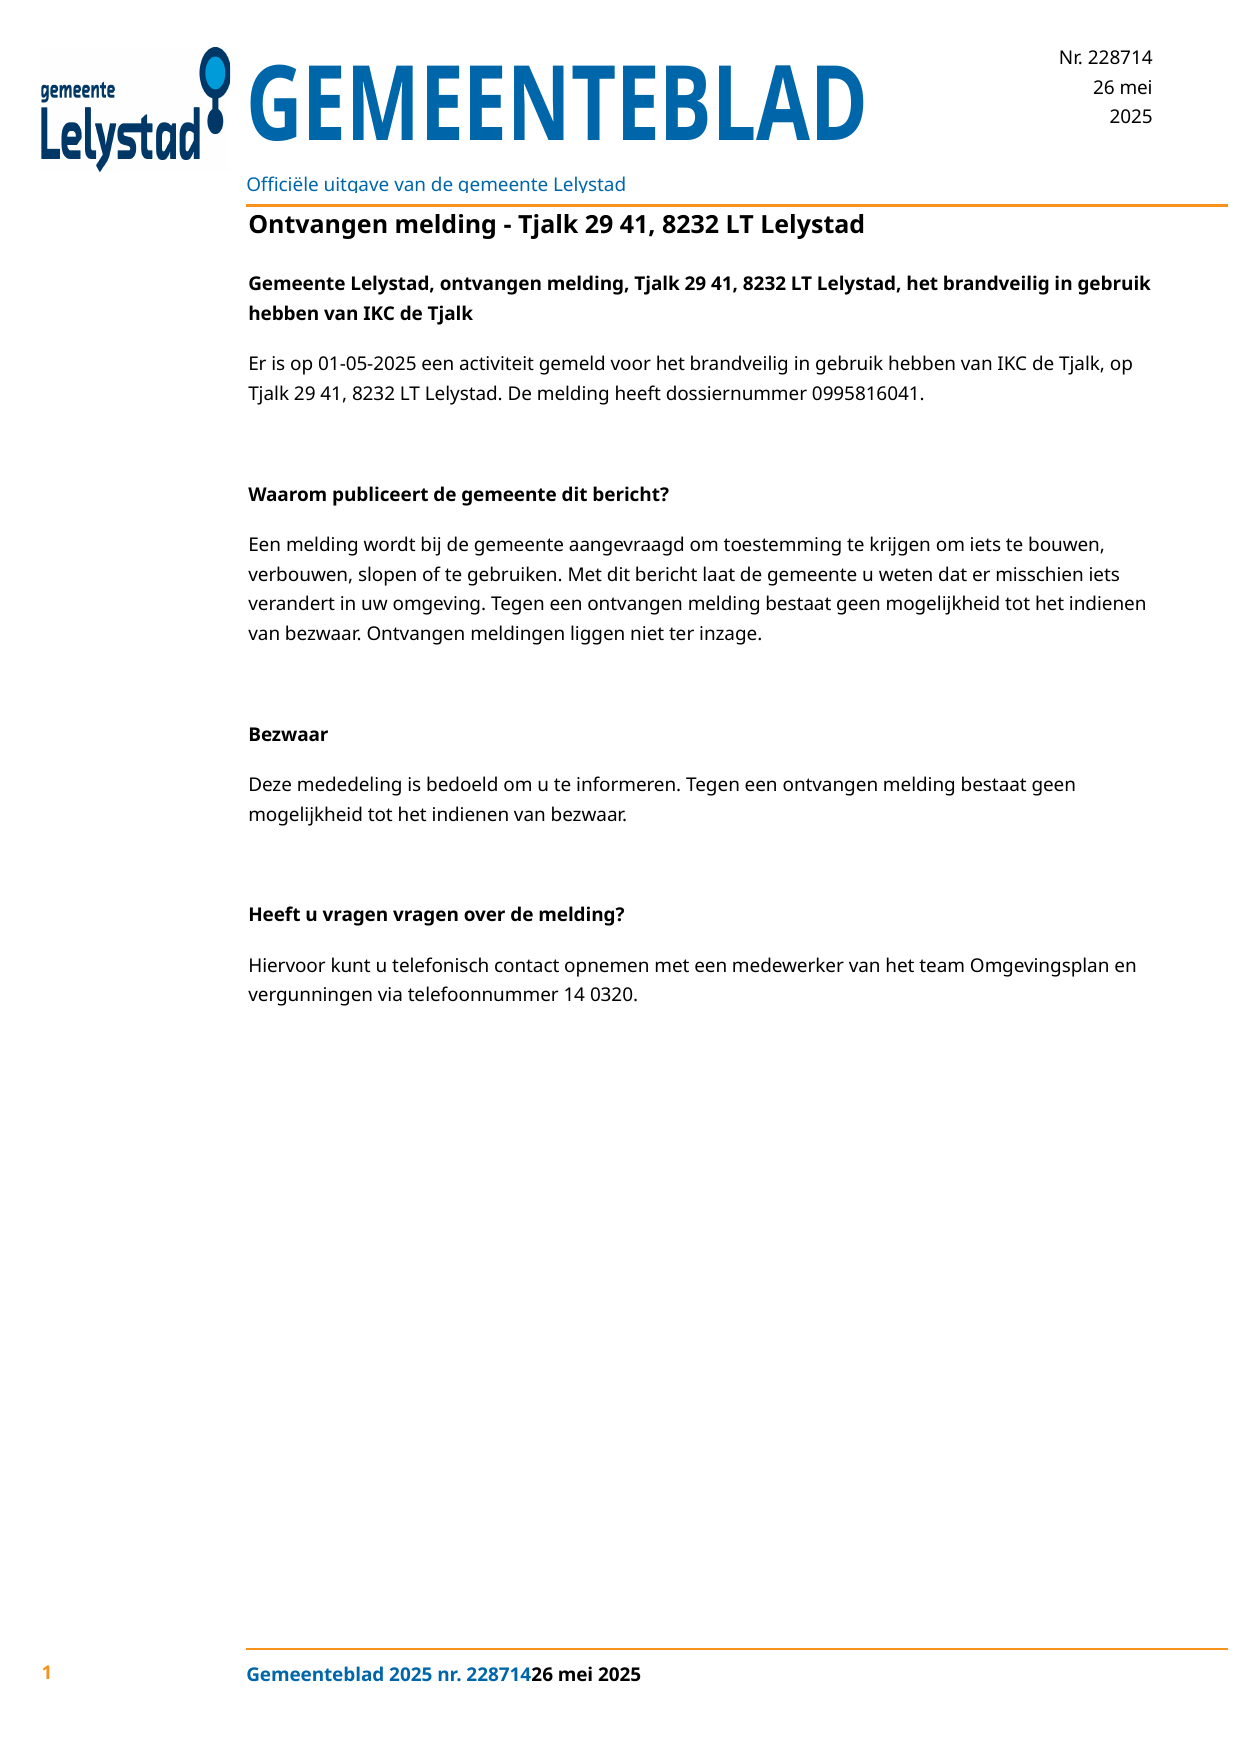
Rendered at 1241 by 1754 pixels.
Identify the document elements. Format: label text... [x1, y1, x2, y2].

text Ontvangen melding - Tjalk 29 41, 8232 LT Lelystad [248, 207, 1152, 241]
text Bezwaar [248, 721, 1152, 746]
text Deze mededeling is bedoeld om u te informeren. Tegen een ontvangen melding bestaat geen mogelijkheid tot het indienen van bezwaar. [248, 771, 1152, 826]
text Heeft u vragen vragen over de melding? [248, 902, 1152, 927]
text Waarom publiceert de gemeente dit bericht? [248, 481, 1152, 506]
text Gemeente Lelystad, ontvangen melding, Tjalk 29 41, 8232 LT Lelystad, het brandveilig in gebruik hebben van IKC de Tjalk [248, 270, 1152, 326]
text Een melding wordt bij de gemeente aangevraagd om toestemming te krijgen om iets te bouwen, verbouwen, slopen of te gebruiken. Met dit bericht laat de gemeente u weten dat er misschien iets verandert in uw omgeving. Tegen een ontvangen melding bestaat geen mogelijkheid tot het indienen van bezwaar. Ontvangen meldingen liggen niet ter inzage. [248, 531, 1152, 646]
text Er is op 01-05-2025 een activiteit gemeld voor het brandveilig in gebruik hebben van IKC de Tjalk, op Tjalk 29 41, 8232 LT Lelystad. De melding heeft dossiernummer 0995816041. [248, 350, 1152, 406]
picture [41, 47, 231, 172]
text Hiervoor kunt u telefonisch contact opnemen met een medewerker van het team Omgevingsplan en vergunningen via telefoonnummer 14 0320. [248, 952, 1152, 1007]
